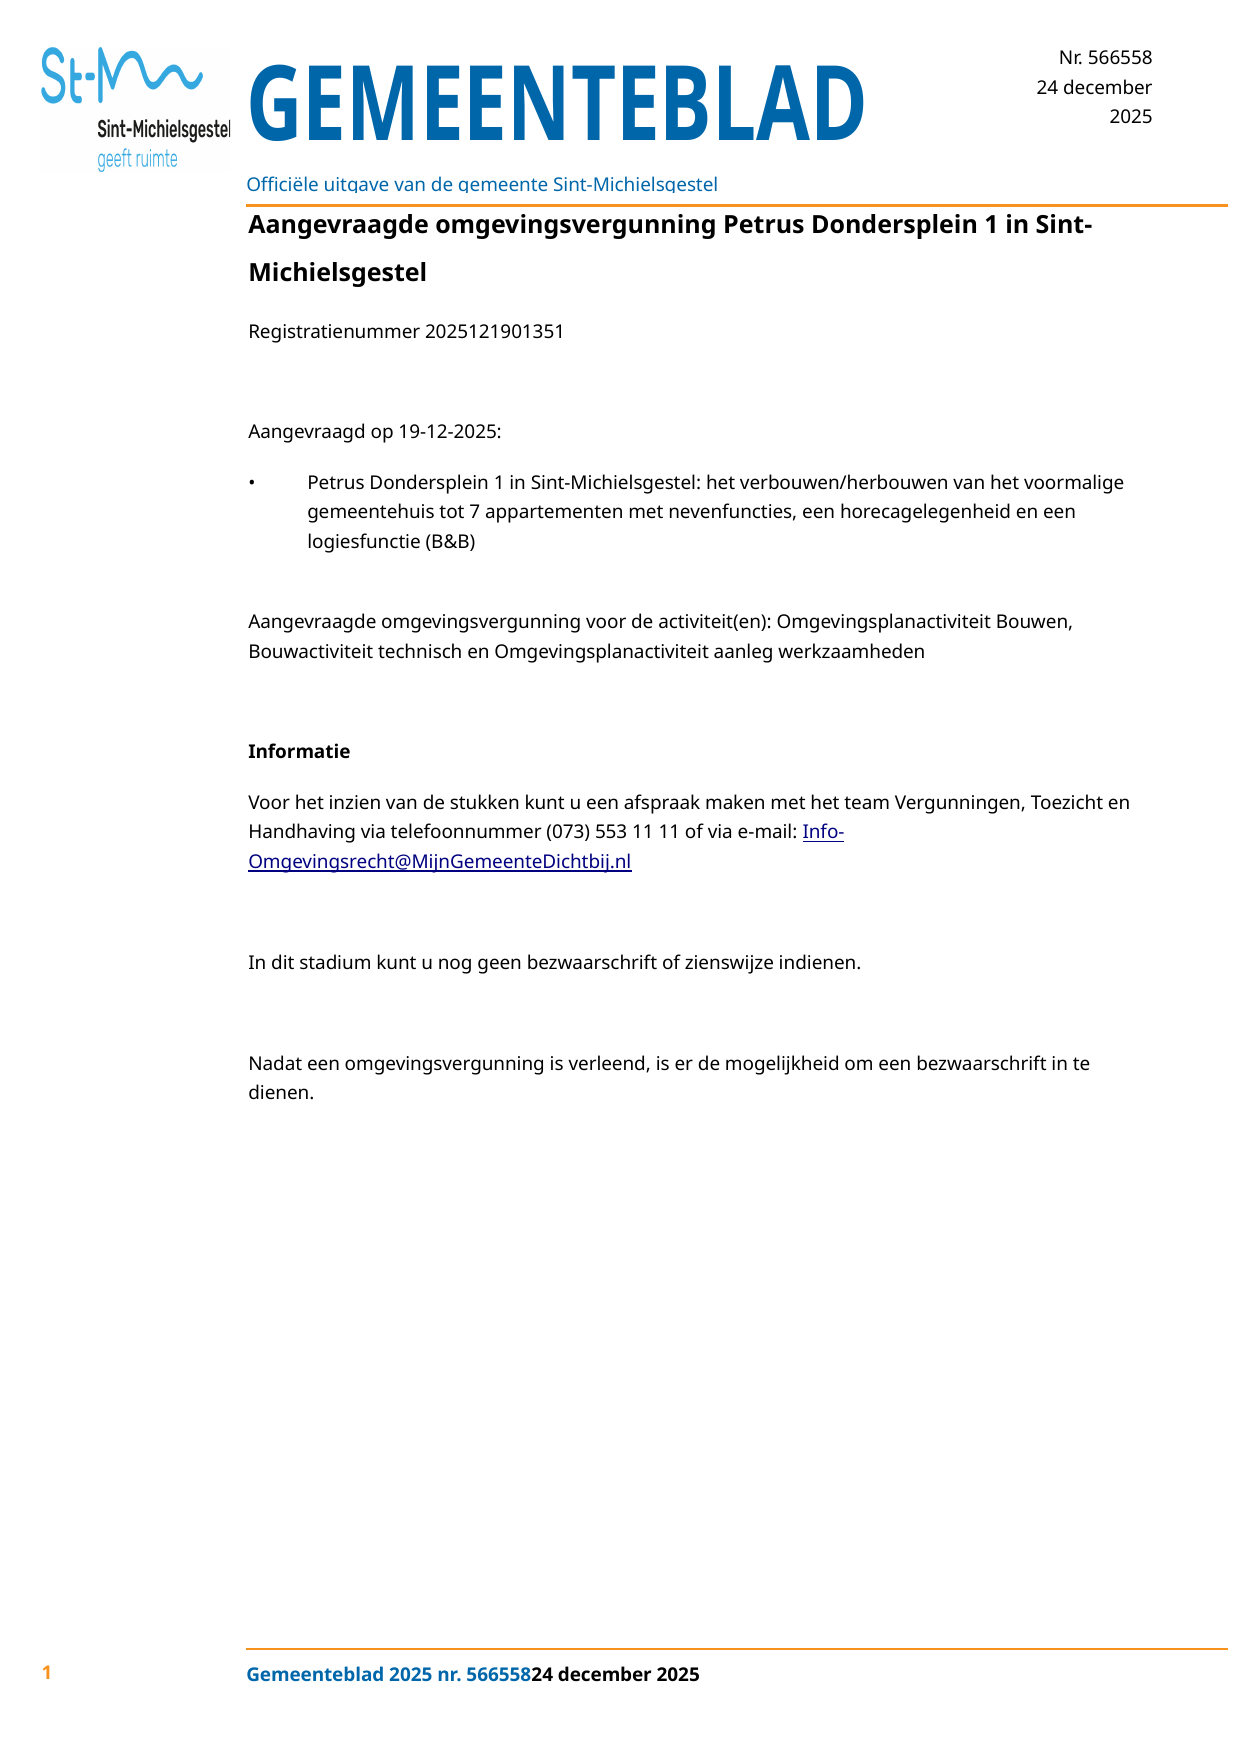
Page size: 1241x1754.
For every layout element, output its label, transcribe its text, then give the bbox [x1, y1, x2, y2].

text Aangevraagd op 19-12-2025: [248, 419, 1152, 444]
text In dit stadium kunt u nog geen bezwaarschrift of zienswijze indienen. [248, 949, 1152, 975]
text Aangevraagde omgevingsvergunning voor de activiteit(en): Omgevingsplanactiviteit Bouwen, Bouwactiviteit technisch en Omgevingsplanactiviteit aanleg werkzaamheden [248, 608, 1152, 664]
text Registratienummer 2025121901351 [248, 318, 1152, 344]
text Aangevraagde omgevingsvergunning Petrus Dondersplein 1 in Sint-Michielsgestel [248, 207, 1152, 288]
picture [41, 47, 231, 172]
text Informatie [248, 739, 1152, 764]
text Voor het inzien van de stukken kunt u een afspraak maken met het team Vergunningen, Toezicht en Handhaving via telefoonnummer (073) 553 11 11 of via e-mail: Info-Omgevingsrecht@MijnGemeenteDichtbij.nl [248, 789, 1152, 874]
text Nadat een omgevingsvergunning is verleend, is er de mogelijkheid om een bezwaarschrift in te dienen. [248, 1050, 1152, 1105]
list Petrus Dondersplein 1 in Sint-Michielsgestel: het verbouwen/herbouwen van het voormalige gemeentehuis tot 7 appartementen met nevenfuncties, een horecagelegenheid en een logiesfunctie (B&B) [248, 469, 1152, 554]
